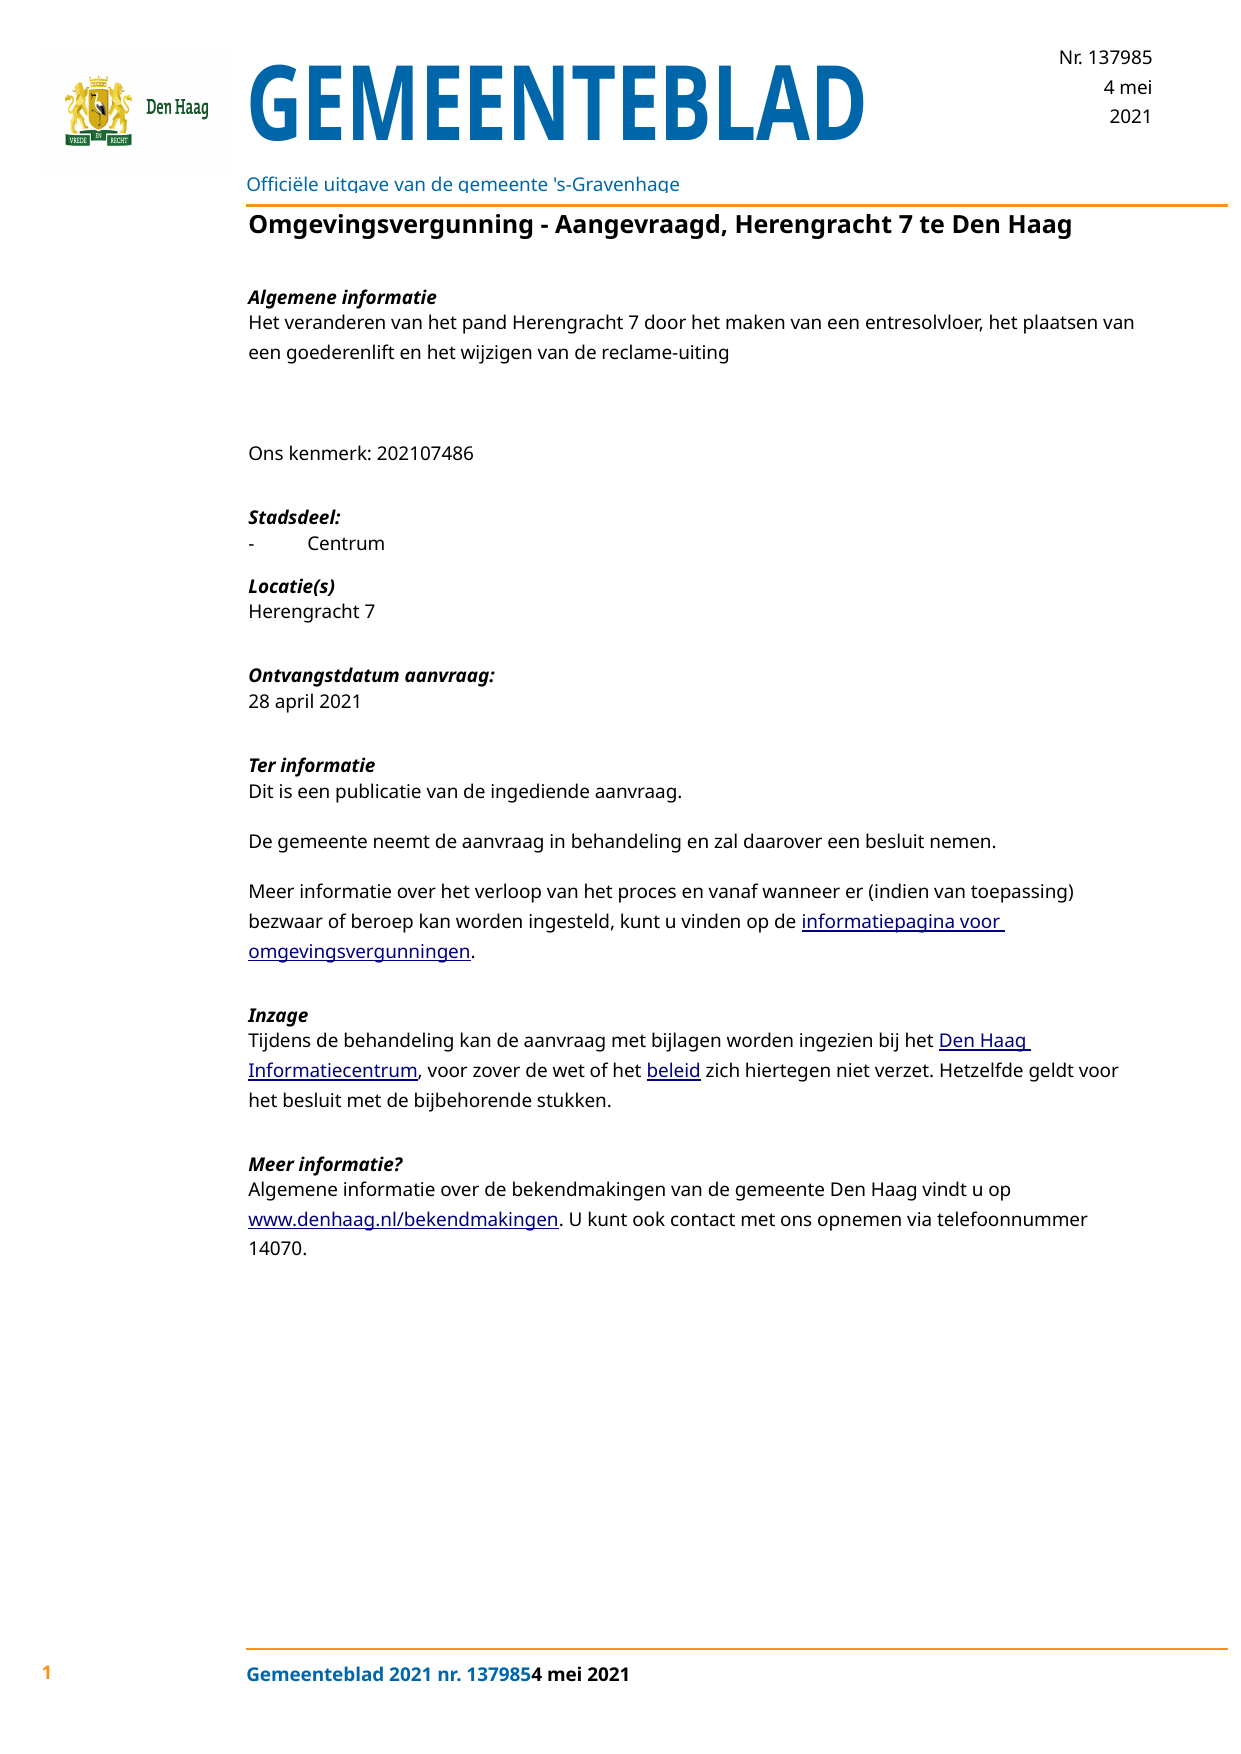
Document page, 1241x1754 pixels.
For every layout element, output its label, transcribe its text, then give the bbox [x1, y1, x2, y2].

text Meer informatie? [248, 1151, 1152, 1176]
picture [41, 47, 231, 172]
text Meer informatie over het verloop van het proces en vanaf wanneer er (indien van toepassing) bezwaar of beroep kan worden ingesteld, kunt u vinden op de informatiepagina voor omgevingsvergunningen. [248, 879, 1152, 964]
text De gemeente neemt de aanvraag in behandeling en zal daarover een besluit nemen. [248, 828, 1152, 854]
text Tijdens de behandeling kan de aanvraag met bijlagen worden ingezien bij het Den Haag Informatiecentrum, voor zover de wet of het beleid zich hiertegen niet verzet. Hetzelfde geldt voor het besluit met de bijbehorende stukken. [248, 1028, 1152, 1112]
text Ter informatie [248, 752, 1152, 778]
text Omgevingsvergunning - Aangevraagd, Herengracht 7 te Den Haag [248, 207, 1152, 241]
text Dit is een publicatie van de ingediende aanvraag. [248, 778, 1152, 804]
text Ons kenmerk: 202107486 [248, 440, 1152, 466]
list Centrum [248, 530, 1152, 555]
text Inzage [248, 1002, 1152, 1028]
text Het veranderen van het pand Herengracht 7 door het maken van een entresolvloer, het plaatsen van een goederenlift en het wijzigen van de reclame-uiting [248, 309, 1152, 365]
text Stadsdeel: [248, 504, 1152, 530]
text Ontvangstdatum aanvraag: [248, 662, 1152, 688]
text Herengracht 7 [248, 598, 1152, 624]
text 28 april 2021 [248, 688, 1152, 714]
text Locatie(s) [248, 573, 1152, 598]
text Algemene informatie [248, 284, 1152, 309]
text Algemene informatie over de bekendmakingen van de gemeente Den Haag vindt u op www.denhaag.nl/bekendmakingen. U kunt ook contact met ons opnemen via telefoonnummer 14070. [248, 1176, 1152, 1261]
